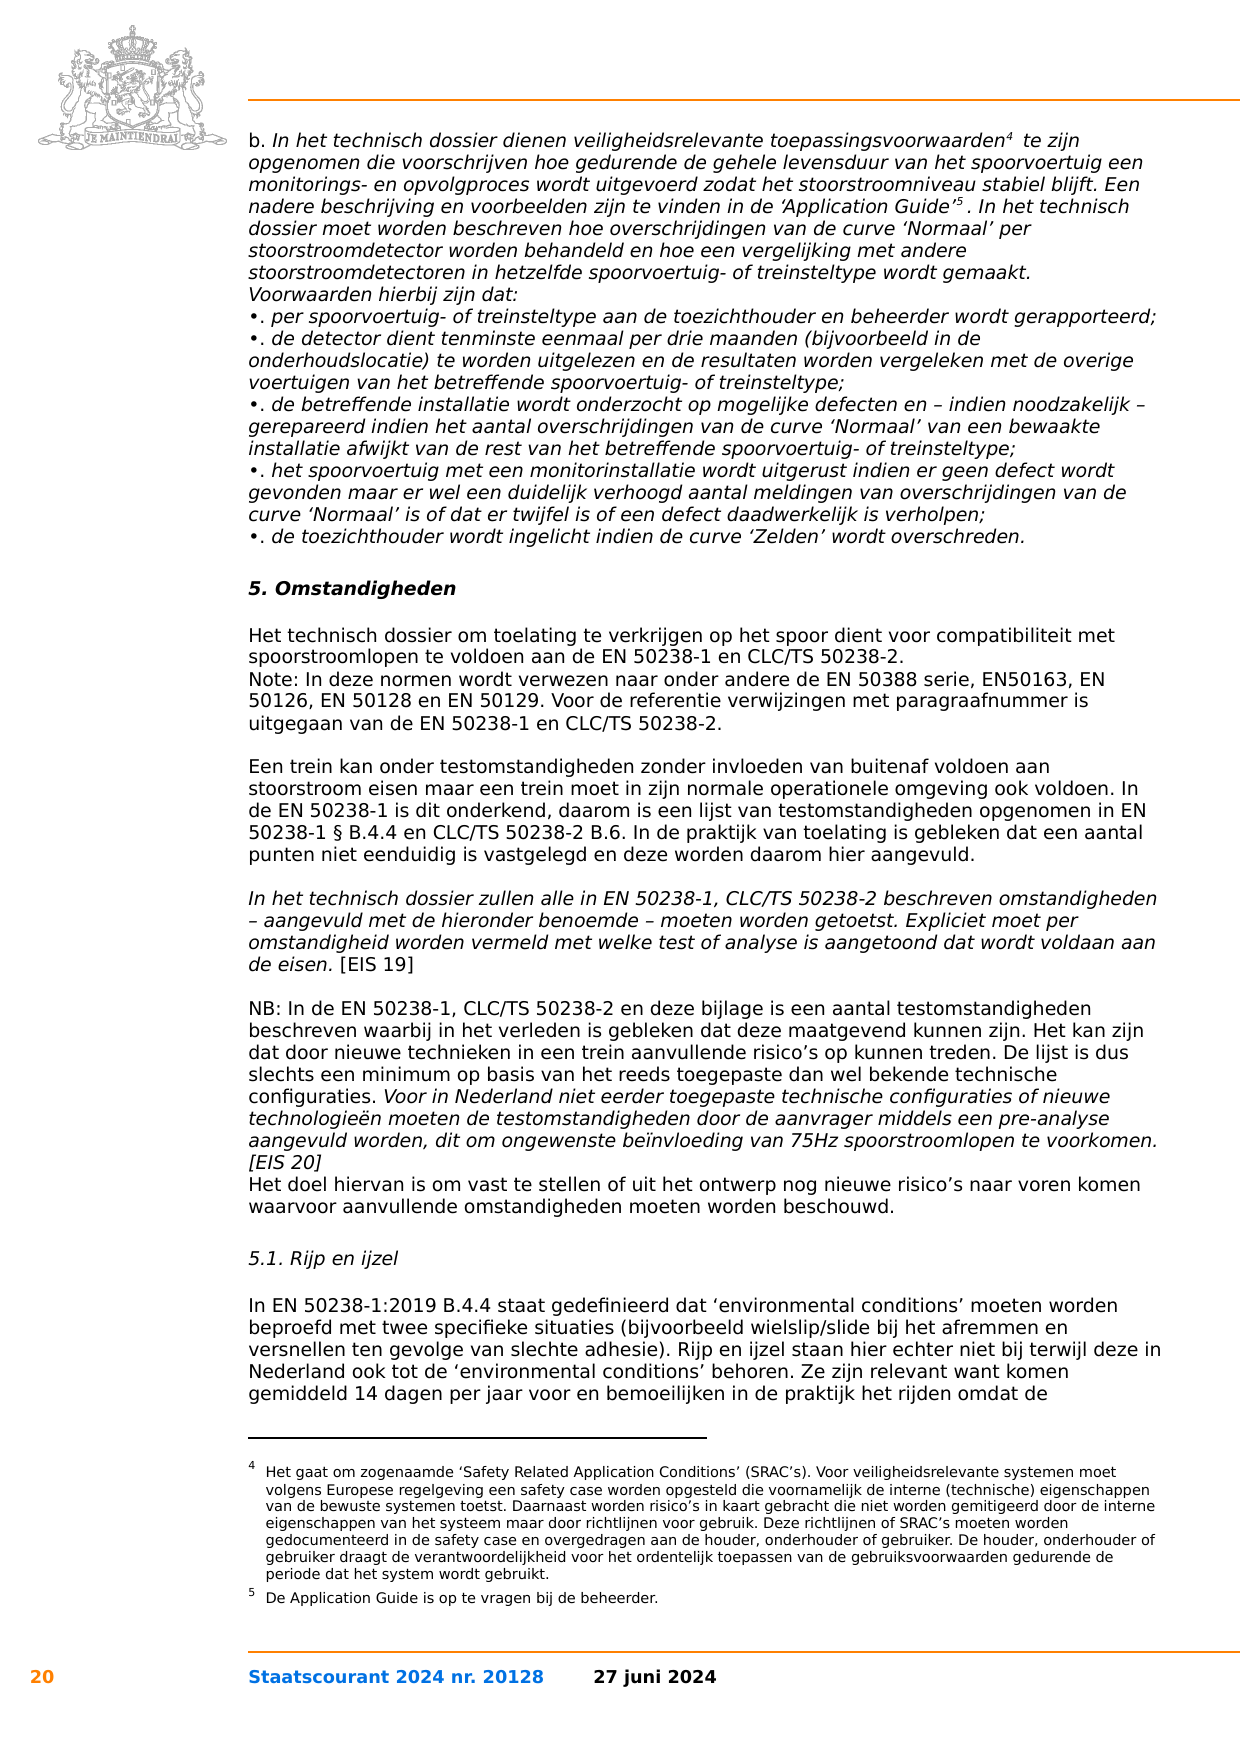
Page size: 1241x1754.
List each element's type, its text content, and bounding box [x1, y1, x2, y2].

text Het doel hiervan is om vast te stellen of uit het ontwerp nog nieuwe risico’s naar voren komen waarvoor aanvullende omstandigheden moeten worden beschouwd. [248, 1174, 1163, 1218]
text Het technisch dossier om toelating te verkrijgen op het spoor dient voor compatibiliteit met spoorstroomlopen te voldoen aan de EN 50238-1 en CLC/TS 50238-2. [248, 624, 1163, 668]
text •. de toezichthouder wordt ingelicht indien de curve ‘Zelden’ wordt overschreden. [248, 526, 1163, 547]
text NB: In de EN 50238-1, CLC/TS 50238-2 en deze bijlage is een aantal testomstandigheden beschreven waarbij in het verleden is gebleken dat deze maatgevend kunnen zijn. Het kan zijn dat door nieuwe technieken in een trein aanvullende risico’s op kunnen treden. De lijst is dus slechts een minimum op basis van het reeds toegepaste dan wel bekende technische configuraties. Voor in Nederland niet eerder toegepaste technische configuraties of nieuwe technologieën moeten de testomstandigheden door de aanvrager middels een pre-analyse aangevuld worden, dit om ongewenste beïnvloeding van 75Hz spoorstroomlopen te voorkomen. [EIS 20] [248, 998, 1163, 1174]
text •. per spoorvoertuig- of treinsteltype aan de toezichthouder en beheerder wordt gerapporteerd; [248, 306, 1163, 328]
text •. de betreffende installatie wordt onderzocht op mogelijke defecten en – indien noodzakelijk – gerepareerd indien het aantal overschrijdingen van de curve ‘Normaal’ van een bewaakte installatie afwijkt van de rest van het betreffende spoorvoertuig- of treinsteltype; [248, 394, 1163, 459]
picture [38, 25, 227, 150]
text Een trein kan onder testomstandigheden zonder invloeden van buitenaf voldoen aan stoorstroom eisen maar een trein moet in zijn normale operationele omgeving ook voldoen. In de EN 50238-1 is dit onderkend, daarom is een lijst van testomstandigheden opgenomen in EN 50238-1 § B.4.4 en CLC/TS 50238-2 B.6. In de praktijk van toelating is gebleken dat een aantal punten niet eenduidig is vastgelegd en deze worden daarom hier aangevuld. [248, 756, 1163, 866]
text b. In het technisch dossier dienen veiligheidsrelevante toepassingsvoorwaarden te zijn opgenomen die voorschrijven hoe gedurende de gehele levensduur van het spoorvoertuig een monitorings- en opvolgproces wordt uitgevoerd zodat het stoorstroomniveau stabiel blijft. Een nadere beschrijving en voorbeelden zijn te vinden in de ‘Application Guide’. In het technisch dossier moet worden beschreven hoe overschrijdingen van de curve ‘Normaal’ per stoorstroomdetector worden behandeld en hoe een vergelijking met andere stoorstroomdetectoren in hetzelfde spoorvoertuig- of treinsteltype wordt gemaakt. Voorwaarden hierbij zijn dat: [248, 130, 1163, 306]
text •. de detector dient tenminste eenmaal per drie maanden (bijvoorbeeld in de onderhoudslocatie) te worden uitgelezen en de resultaten worden vergeleken met de overige voertuigen van het betreffende spoorvoertuig- of treinsteltype; [248, 328, 1163, 394]
text In EN 50238-1:2019 B.4.4 staat gedefinieerd dat ‘environmental conditions’ moeten worden beproefd met twee specifieke situaties (bijvoorbeeld wielslip/slide bij het afremmen en versnellen ten gevolge van slechte adhesie). Rijp en ijzel staan hier echter niet bij terwijl deze in Nederland ook tot de ‘environmental conditions’ behoren. Ze zijn relevant want komen gemiddeld 14 dagen per jaar voor en bemoeilijken in de praktijk het rijden omdat de [248, 1294, 1163, 1404]
text In het technisch dossier zullen alle in EN 50238-1, CLC/TS 50238-2 beschreven omstandigheden – aangevuld met de hieronder benoemde – moeten worden getoetst. Expliciet moet per omstandigheid worden vermeld met welke test of analyse is aangetoond dat wordt voldaan aan de eisen. [EIS 19] [248, 888, 1163, 976]
text Het gaat om zogenaamde ‘Safety Related Application Conditions’ (SRAC’s). Voor veiligheidsrelevante systemen moet volgens Europese regelgeving een safety case worden opgesteld die voornamelijk de interne (technische) eigenschappen van de bewuste systemen toetst. Daarnaast worden risico’s in kaart gebracht die niet worden gemitigeerd door de interne eigenschappen van het systeem maar door richtlijnen voor gebruik. Deze richtlijnen of SRAC’s moeten worden gedocumenteerd in de safety case en overgedragen aan de houder, onderhouder of gebruiker. De houder, onderhouder of gebruiker draagt de verantwoordelijkheid voor het ordentelijk toepassen van de gebruiksvoorwaarden gedurende de periode dat het system wordt gebruikt. [248, 1459, 1163, 1583]
subtitle 5. Omstandigheden [248, 577, 1163, 599]
text De Application Guide is op te vragen bij de beheerder. [248, 1586, 1163, 1608]
text •. het spoorvoertuig met een monitorinstallatie wordt uitgerust indien er geen defect wordt gevonden maar er wel een duidelijk verhoogd aantal meldingen van overschrijdingen van de curve ‘Normaal’ is of dat er twijfel is of een defect daadwerkelijk is verholpen; [248, 459, 1163, 526]
subtitle 5.1. Rijp en ijzel [248, 1248, 1163, 1269]
text Note: In deze normen wordt verwezen naar onder andere de EN 50388 serie, EN50163, EN 50126, EN 50128 en EN 50129. Voor de referentie verwijzingen met paragraafnummer is uitgegaan van de EN 50238-1 en CLC/TS 50238-2. [248, 668, 1163, 734]
